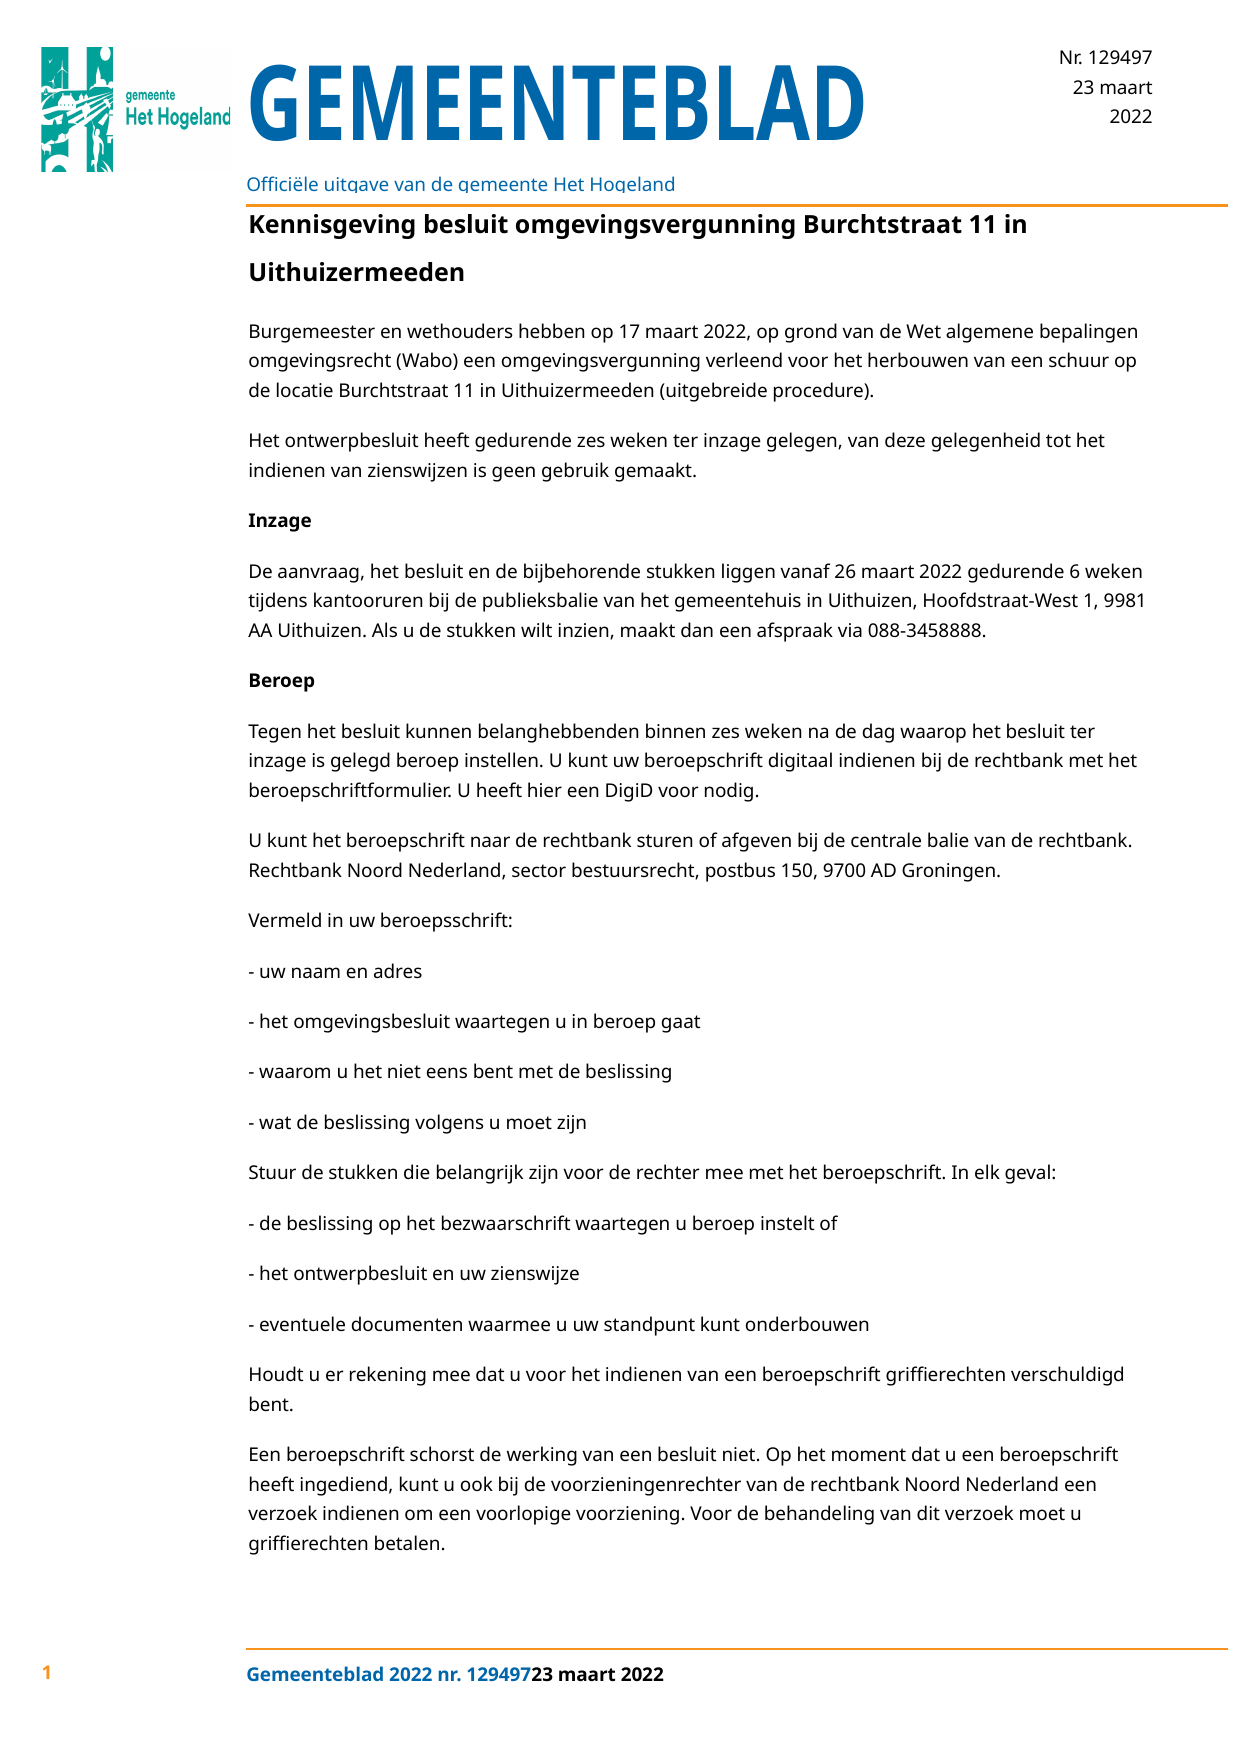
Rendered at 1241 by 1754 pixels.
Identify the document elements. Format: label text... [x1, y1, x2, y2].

text U kunt het beroepschrift naar de rechtbank sturen of afgeven bij de centrale balie van de rechtbank. Rechtbank Noord Nederland, sector bestuursrecht, postbus 150, 9700 AD Groningen. [248, 827, 1152, 883]
text Beroep [248, 667, 1152, 693]
text Stuur de stukken die belangrijk zijn voor de rechter mee met het beroepschrift. In elk geval: [248, 1159, 1152, 1185]
picture [41, 47, 231, 172]
text Kennisgeving besluit omgevingsvergunning Burchtstraat 11 in Uithuizermeeden [248, 207, 1152, 288]
text Vermeld in uw beroepsschrift: [248, 907, 1152, 933]
text De aanvraag, het besluit en de bijbehorende stukken liggen vanaf 26 maart 2022 gedurende 6 weken tijdens kantooruren bij de publieksbalie van het gemeentehuis in Uithuizen, Hoofdstraat-West 1, 9981 AA Uithuizen. Als u de stukken wilt inzien, maakt dan een afspraak via 088-3458888. [248, 558, 1152, 643]
text - uw naam en adres [248, 958, 1152, 984]
text - eventuele documenten waarmee u uw standpunt kunt onderbouwen [248, 1311, 1152, 1337]
text - de beslissing op het bezwaarschrift waartegen u beroep instelt of [248, 1210, 1152, 1236]
text Een beroepschrift schorst de werking van een besluit niet. Op het moment dat u een beroepschrift heeft ingediend, kunt u ook bij de voorzieningenrechter van de rechtbank Noord Nederland een verzoek indienen om een voorlopige voorziening. Voor de behandeling van dit verzoek moet u griffierechten betalen. [248, 1441, 1152, 1556]
text - wat de beslissing volgens u moet zijn [248, 1109, 1152, 1135]
text Inzage [248, 507, 1152, 533]
text Het ontwerpbesluit heeft gedurende zes weken ter inzage gelegen, van deze gelegenheid tot het indienen van zienswijzen is geen gebruik gemaakt. [248, 427, 1152, 483]
text - het omgevingsbesluit waartegen u in beroep gaat [248, 1008, 1152, 1034]
text - het ontwerpbesluit en uw zienswijze [248, 1260, 1152, 1286]
text - waarom u het niet eens bent met de beslissing [248, 1059, 1152, 1084]
text Houdt u er rekening mee dat u voor het indienen van een beroepschrift griffierechten verschuldigd bent. [248, 1361, 1152, 1417]
text Burgemeester en wethouders hebben op 17 maart 2022, op grond van de Wet algemene bepalingen omgevingsrecht (Wabo) een omgevingsvergunning verleend voor het herbouwen van een schuur op de locatie Burchtstraat 11 in Uithuizermeeden (uitgebreide procedure). [248, 318, 1152, 403]
text Tegen het besluit kunnen belanghebbenden binnen zes weken na de dag waarop het besluit ter inzage is gelegd beroep instellen. U kunt uw beroepschrift digitaal indienen bij de rechtbank met het beroepschriftformulier. U heeft hier een DigiD voor nodig. [248, 718, 1152, 803]
